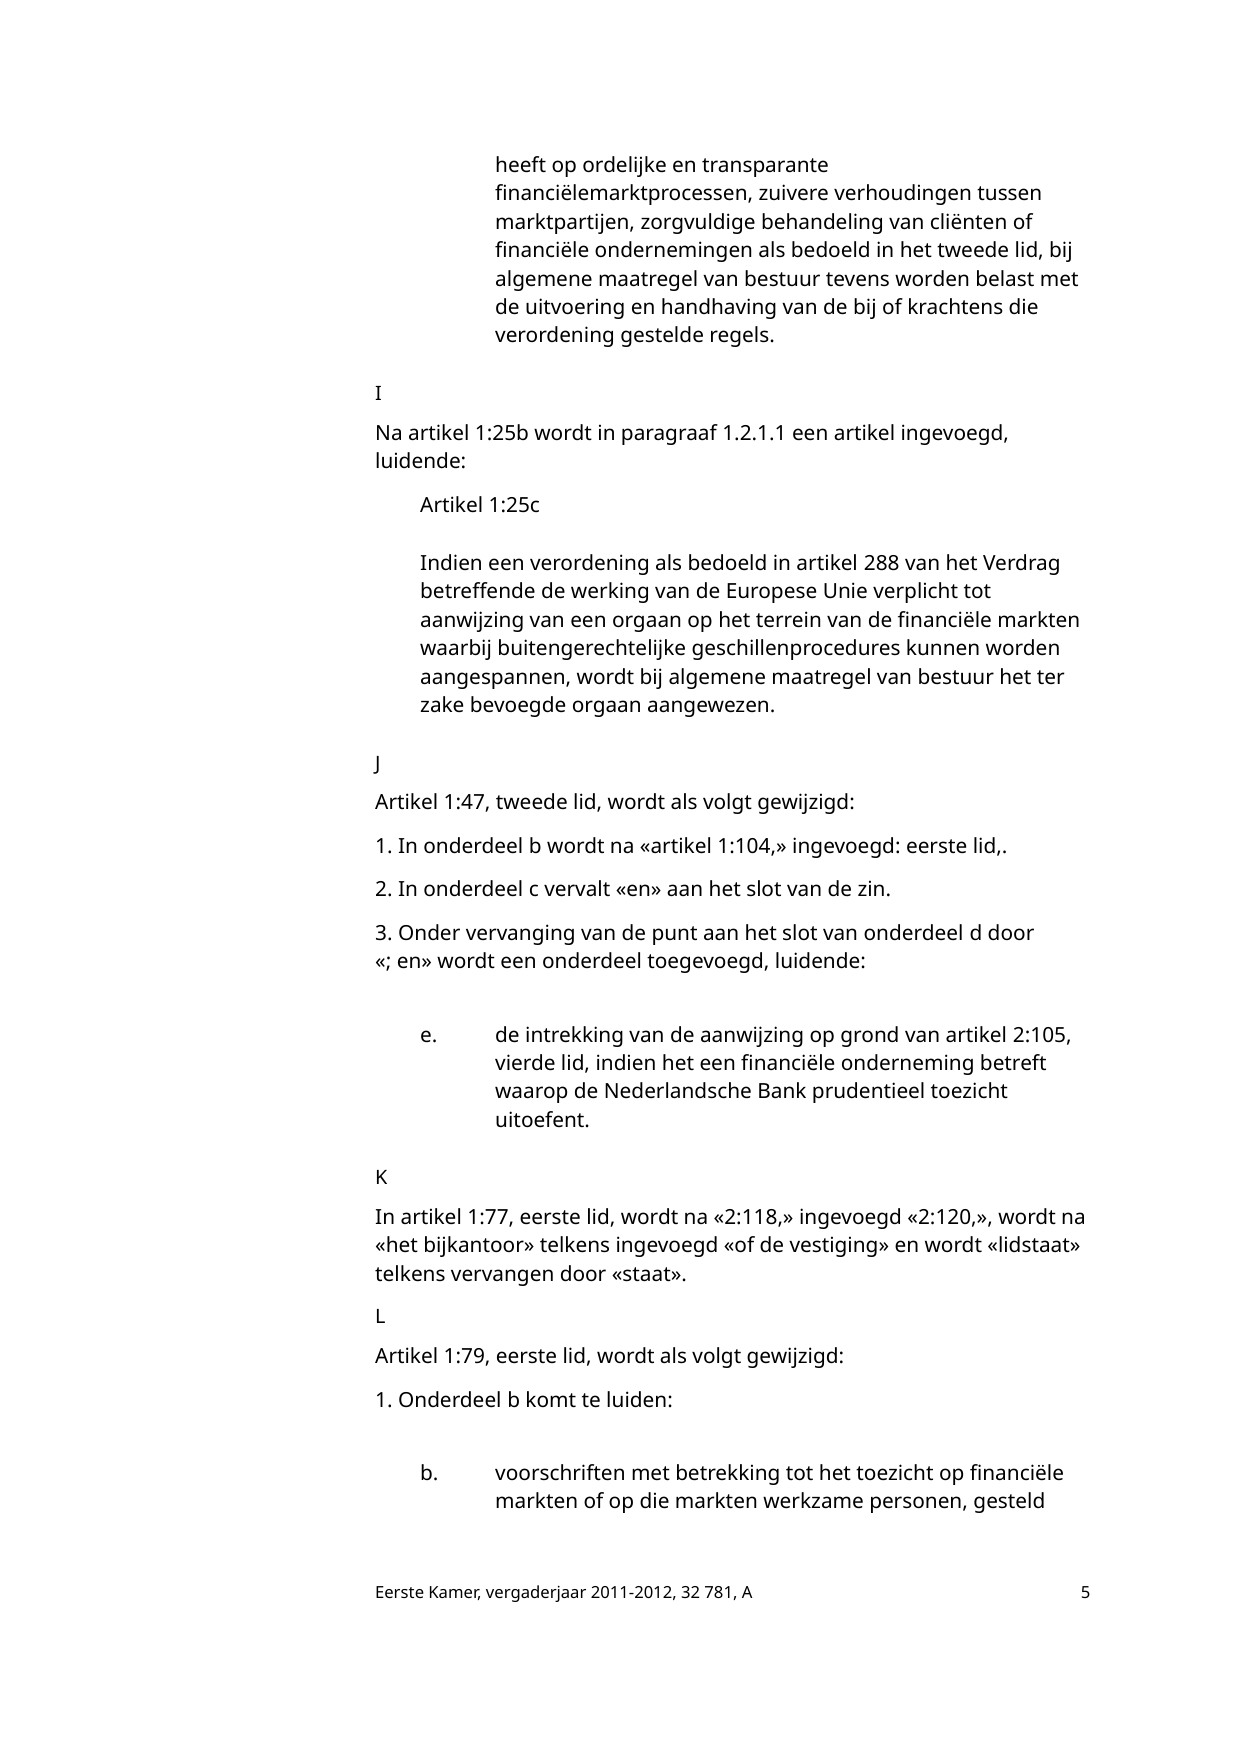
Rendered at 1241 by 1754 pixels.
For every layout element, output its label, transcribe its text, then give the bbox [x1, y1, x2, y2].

list de intrekking van de aanwijzing op grond van artikel 2:105, vierde lid, indien het een financiële onderneming betreft waarop de Nederlandsche Bank prudentieel toezicht uitoefent. [420, 1020, 1090, 1133]
text 1. Onderdeel b komt te luiden: [375, 1385, 1090, 1413]
list voorschriften met betrekking tot het toezicht op financiële markten of op die markten werkzame personen, gesteld [420, 1458, 1090, 1515]
text J [375, 749, 1090, 776]
text Na artikel 1:25b wordt in paragraaf 1.2.1.1 een artikel ingevoegd, luidende: [375, 418, 1090, 475]
text L [375, 1302, 1090, 1329]
text Artikel 1:47, tweede lid, wordt als volgt gewijzigd: [375, 787, 1090, 816]
list heeft op ordelijke en transparante financiëlemarktprocessen, zuivere verhoudingen tussen marktpartijen, zorgvuldige behandeling van cliënten of financiële ondernemingen als bedoeld in het tweede lid, bij algemene maatregel van bestuur tevens worden belast met de uitvoering en handhaving van de bij of krachtens die verordening gestelde regels. [420, 150, 1090, 349]
text 2. In onderdeel c vervalt «en» aan het slot van de zin. [375, 874, 1090, 903]
text In artikel 1:77, eerste lid, wordt na «2:118,» ingevoegd «2:120,», wordt na «het bijkantoor» telkens ingevoegd «of de vestiging» en wordt «lidstaat» telkens vervangen door «staat». [375, 1202, 1090, 1287]
text Indien een verordening als bedoeld in artikel 288 van het Verdrag betreffende de werking van de Europese Unie verplicht tot aanwijzing van een orgaan op het terrein van de financiële markten waarbij buitengerechtelijke geschillenprocedures kunnen worden aangespannen, wordt bij algemene maatregel van bestuur het ter zake bevoegde orgaan aangewezen. [420, 548, 1090, 719]
text 1. In onderdeel b wordt na «artikel 1:104,» ingevoegd: eerste lid,. [375, 831, 1090, 859]
text Artikel 1:79, eerste lid, wordt als volgt gewijzigd: [375, 1341, 1090, 1370]
text K [375, 1163, 1090, 1190]
subtitle Artikel 1:25c [420, 490, 1090, 518]
text I [375, 379, 1090, 406]
text 3. Onder vervanging van de punt aan het slot van onderdeel d door «; en» wordt een onderdeel toegevoegd, luidende: [375, 918, 1090, 975]
